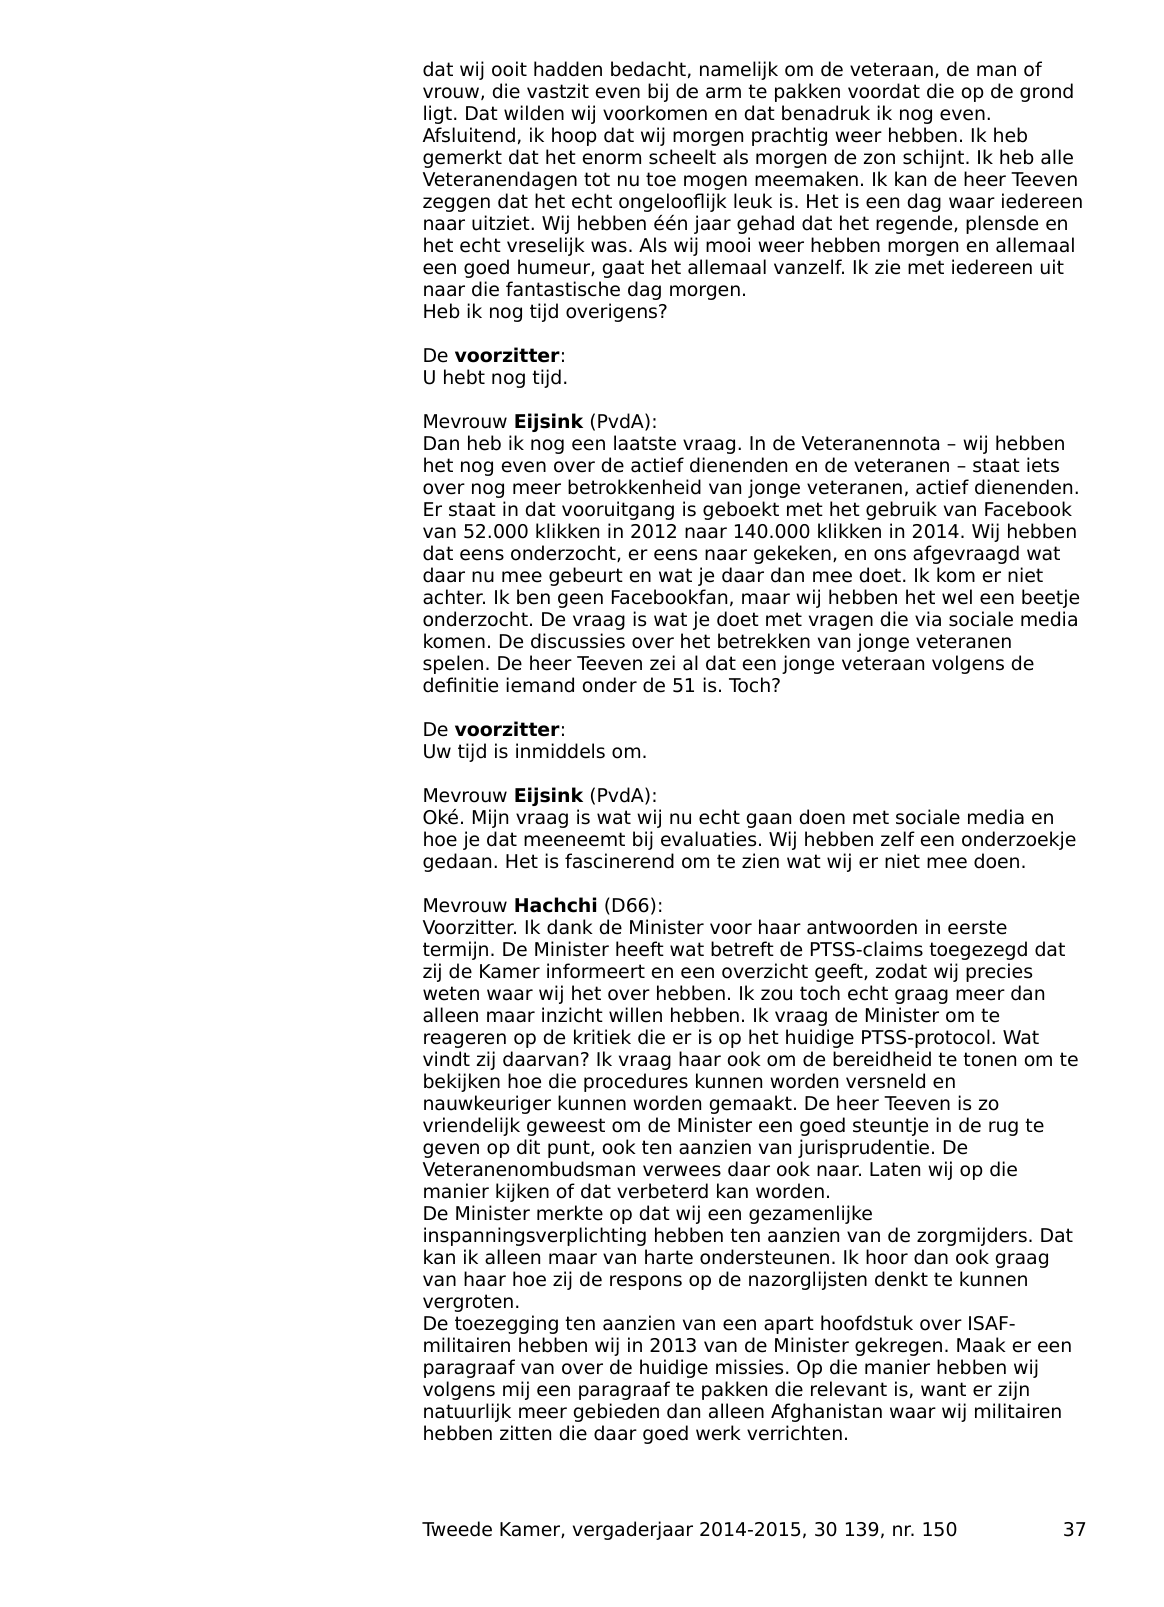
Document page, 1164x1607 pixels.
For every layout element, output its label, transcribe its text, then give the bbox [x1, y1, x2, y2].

text Dan heb ik nog een laatste vraag. In de Veteranennota – wij hebben het nog even over de actief dienenden en de veteranen – staat iets over nog meer betrokkenheid van jonge veteranen, actief dienenden. Er staat in dat vooruitgang is geboekt met het gebruik van Facebook van 52.000 klikken in 2012 naar 140.000 klikken in 2014. Wij hebben dat eens onderzocht, er eens naar gekeken, en ons afgevraagd wat daar nu mee gebeurt en wat je daar dan mee doet. Ik kom er niet achter. Ik ben geen Facebookfan, maar wij hebben het wel een beetje onderzocht. De vraag is wat je doet met vragen die via sociale media komen. De discussies over het betrekken van jonge veteranen spelen. De heer Teeven zei al dat een jonge veteraan volgens de definitie iemand onder de 51 is. Toch? [422, 433, 1087, 697]
text De voorzitter: [422, 345, 1087, 367]
text Mevrouw Eijsink (PvdA): [422, 411, 1087, 433]
text U hebt nog tijd. [422, 367, 1087, 389]
text Heb ik nog tijd overigens? [422, 301, 1087, 323]
text Uw tijd is inmiddels om. [422, 741, 1087, 763]
text Afsluitend, ik hoop dat wij morgen prachtig weer hebben. Ik heb gemerkt dat het enorm scheelt als morgen de zon schijnt. Ik heb alle Veteranendagen tot nu toe mogen meemaken. Ik kan de heer Teeven zeggen dat het echt ongelooflijk leuk is. Het is een dag waar iedereen naar uitziet. Wij hebben één jaar gehad dat het regende, plensde en het echt vreselijk was. Als wij mooi weer hebben morgen en allemaal een goed humeur, gaat het allemaal vanzelf. Ik zie met iedereen uit naar die fantastische dag morgen. [422, 125, 1087, 301]
text Oké. Mijn vraag is wat wij nu echt gaan doen met sociale media en hoe je dat meeneemt bij evaluaties. Wij hebben zelf een onderzoekje gedaan. Het is fascinerend om te zien wat wij er niet mee doen. [422, 807, 1087, 873]
text Mevrouw Hachchi (D66): [422, 895, 1087, 917]
text Mevrouw Eijsink (PvdA): [422, 785, 1087, 807]
text dat wij ooit hadden bedacht, namelijk om de veteraan, de man of vrouw, die vastzit even bij de arm te pakken voordat die op de grond ligt. Dat wilden wij voorkomen en dat benadruk ik nog even. [422, 59, 1087, 125]
text De toezegging ten aanzien van een apart hoofdstuk over ISAF-militairen hebben wij in 2013 van de Minister gekregen. Maak er een paragraaf van over de huidige missies. Op die manier hebben wij volgens mij een paragraaf te pakken die relevant is, want er zijn natuurlijk meer gebieden dan alleen Afghanistan waar wij militairen hebben zitten die daar goed werk verrichten. [422, 1313, 1087, 1445]
text Voorzitter. Ik dank de Minister voor haar antwoorden in eerste termijn. De Minister heeft wat betreft de PTSS-claims toegezegd dat zij de Kamer informeert en een overzicht geeft, zodat wij precies weten waar wij het over hebben. Ik zou toch echt graag meer dan alleen maar inzicht willen hebben. Ik vraag de Minister om te reageren op de kritiek die er is op het huidige PTSS-protocol. Wat vindt zij daarvan? Ik vraag haar ook om de bereidheid te tonen om te bekijken hoe die procedures kunnen worden versneld en nauwkeuriger kunnen worden gemaakt. De heer Teeven is zo vriendelijk geweest om de Minister een goed steuntje in de rug te geven op dit punt, ook ten aanzien van jurisprudentie. De Veteranenombudsman verwees daar ook naar. Laten wij op die manier kijken of dat verbeterd kan worden. [422, 917, 1087, 1203]
text De Minister merkte op dat wij een gezamenlijke inspanningsverplichting hebben ten aanzien van de zorgmijders. Dat kan ik alleen maar van harte ondersteunen. Ik hoor dan ook graag van haar hoe zij de respons op de nazorglijsten denkt te kunnen vergroten. [422, 1203, 1087, 1313]
text De voorzitter: [422, 719, 1087, 741]
